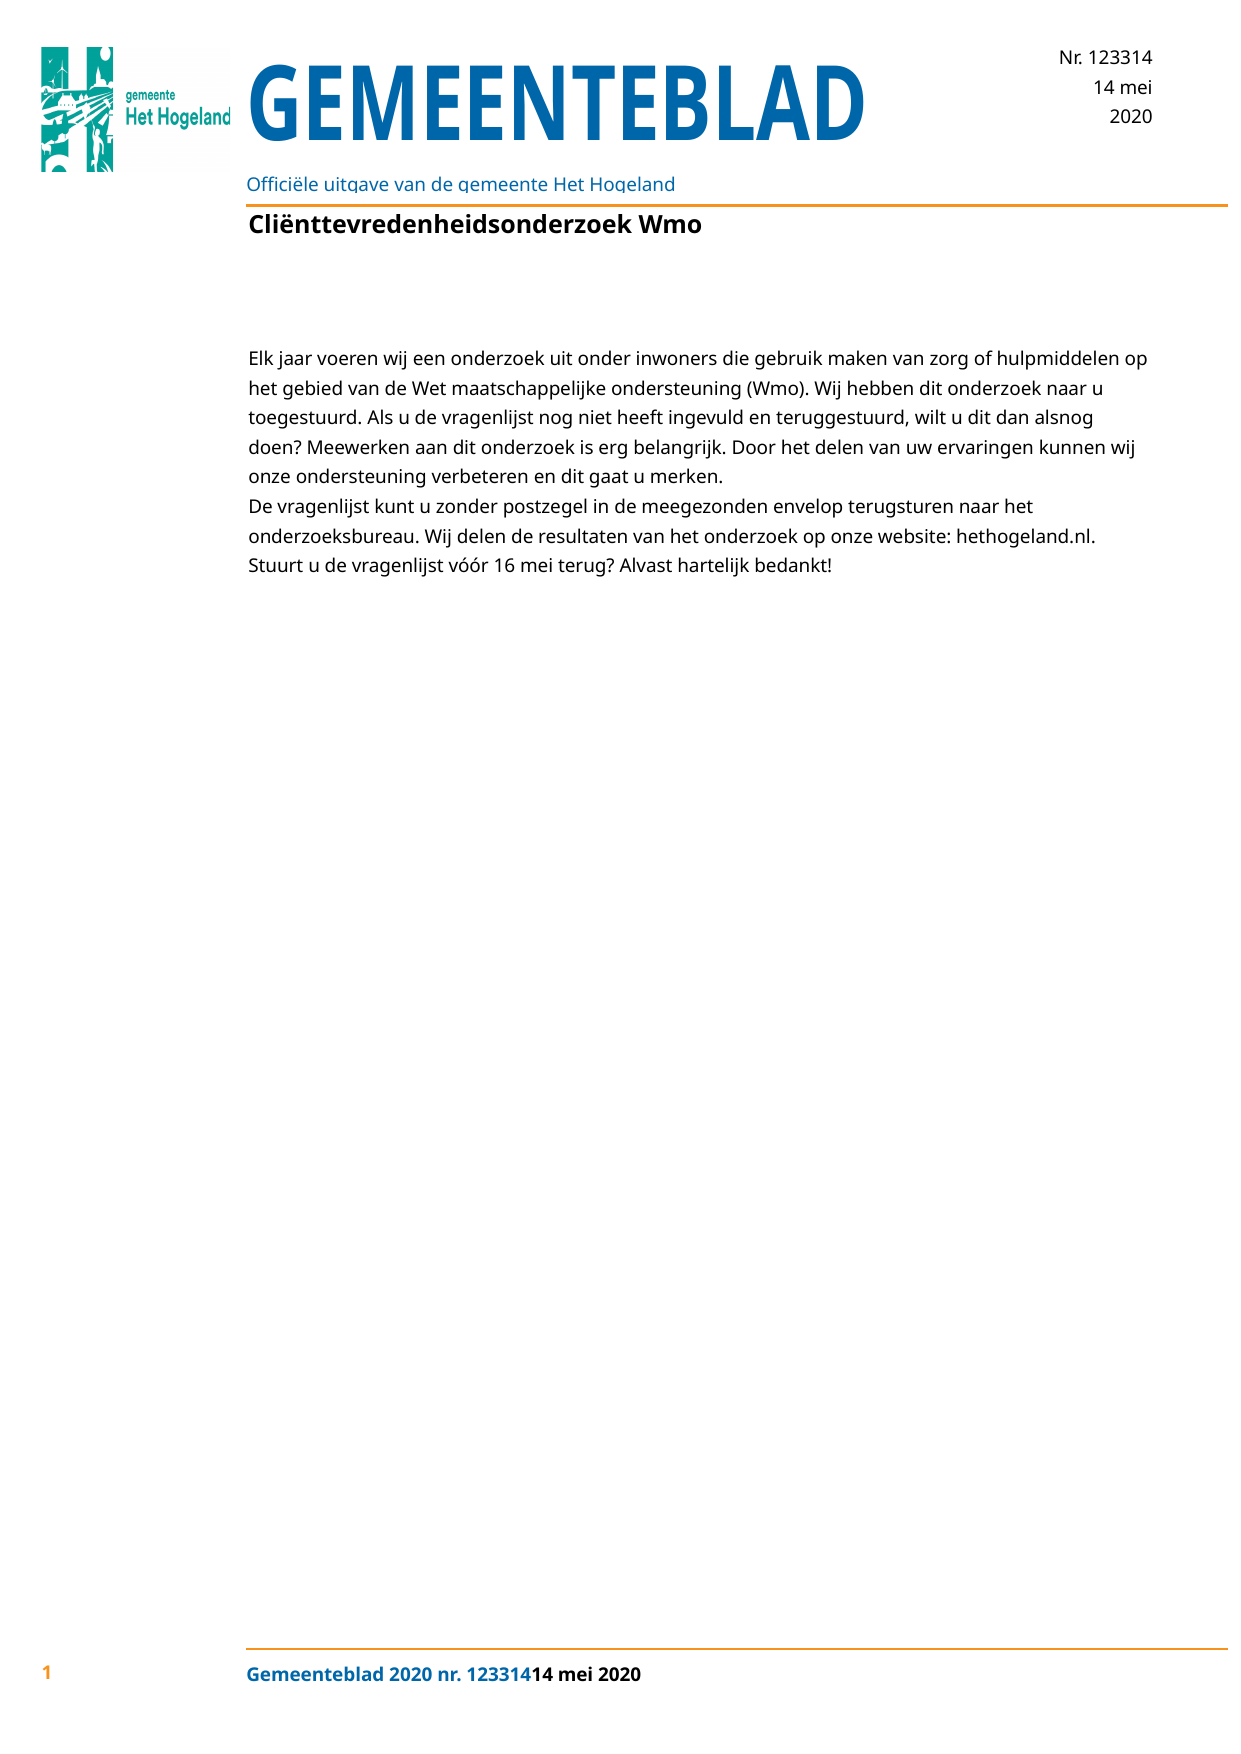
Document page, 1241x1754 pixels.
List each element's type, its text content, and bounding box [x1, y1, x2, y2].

text De vragenlijst kunt u zonder postzegel in de meegezonden envelop terugsturen naar het onderzoeksbureau. Wij delen de resultaten van het onderzoek op onze website: hethogeland.nl. Stuurt u de vragenlijst vóór 16 mei terug? Alvast hartelijk bedankt! [248, 493, 1152, 578]
text Cliënttevredenheidsonderzoek Wmo [248, 207, 1152, 241]
text Elk jaar voeren wij een onderzoek uit onder inwoners die gebruik maken van zorg of hulpmiddelen op het gebied van de Wet maatschappelijke ondersteuning (Wmo). Wij hebben dit onderzoek naar u toegestuurd. Als u de vragenlijst nog niet heeft ingevuld en teruggestuurd, wilt u dit dan alsnog doen? Meewerken aan dit onderzoek is erg belangrijk. Door het delen van uw ervaringen kunnen wij onze ondersteuning verbeteren en dit gaat u merken. [248, 345, 1152, 489]
picture [41, 47, 231, 172]
